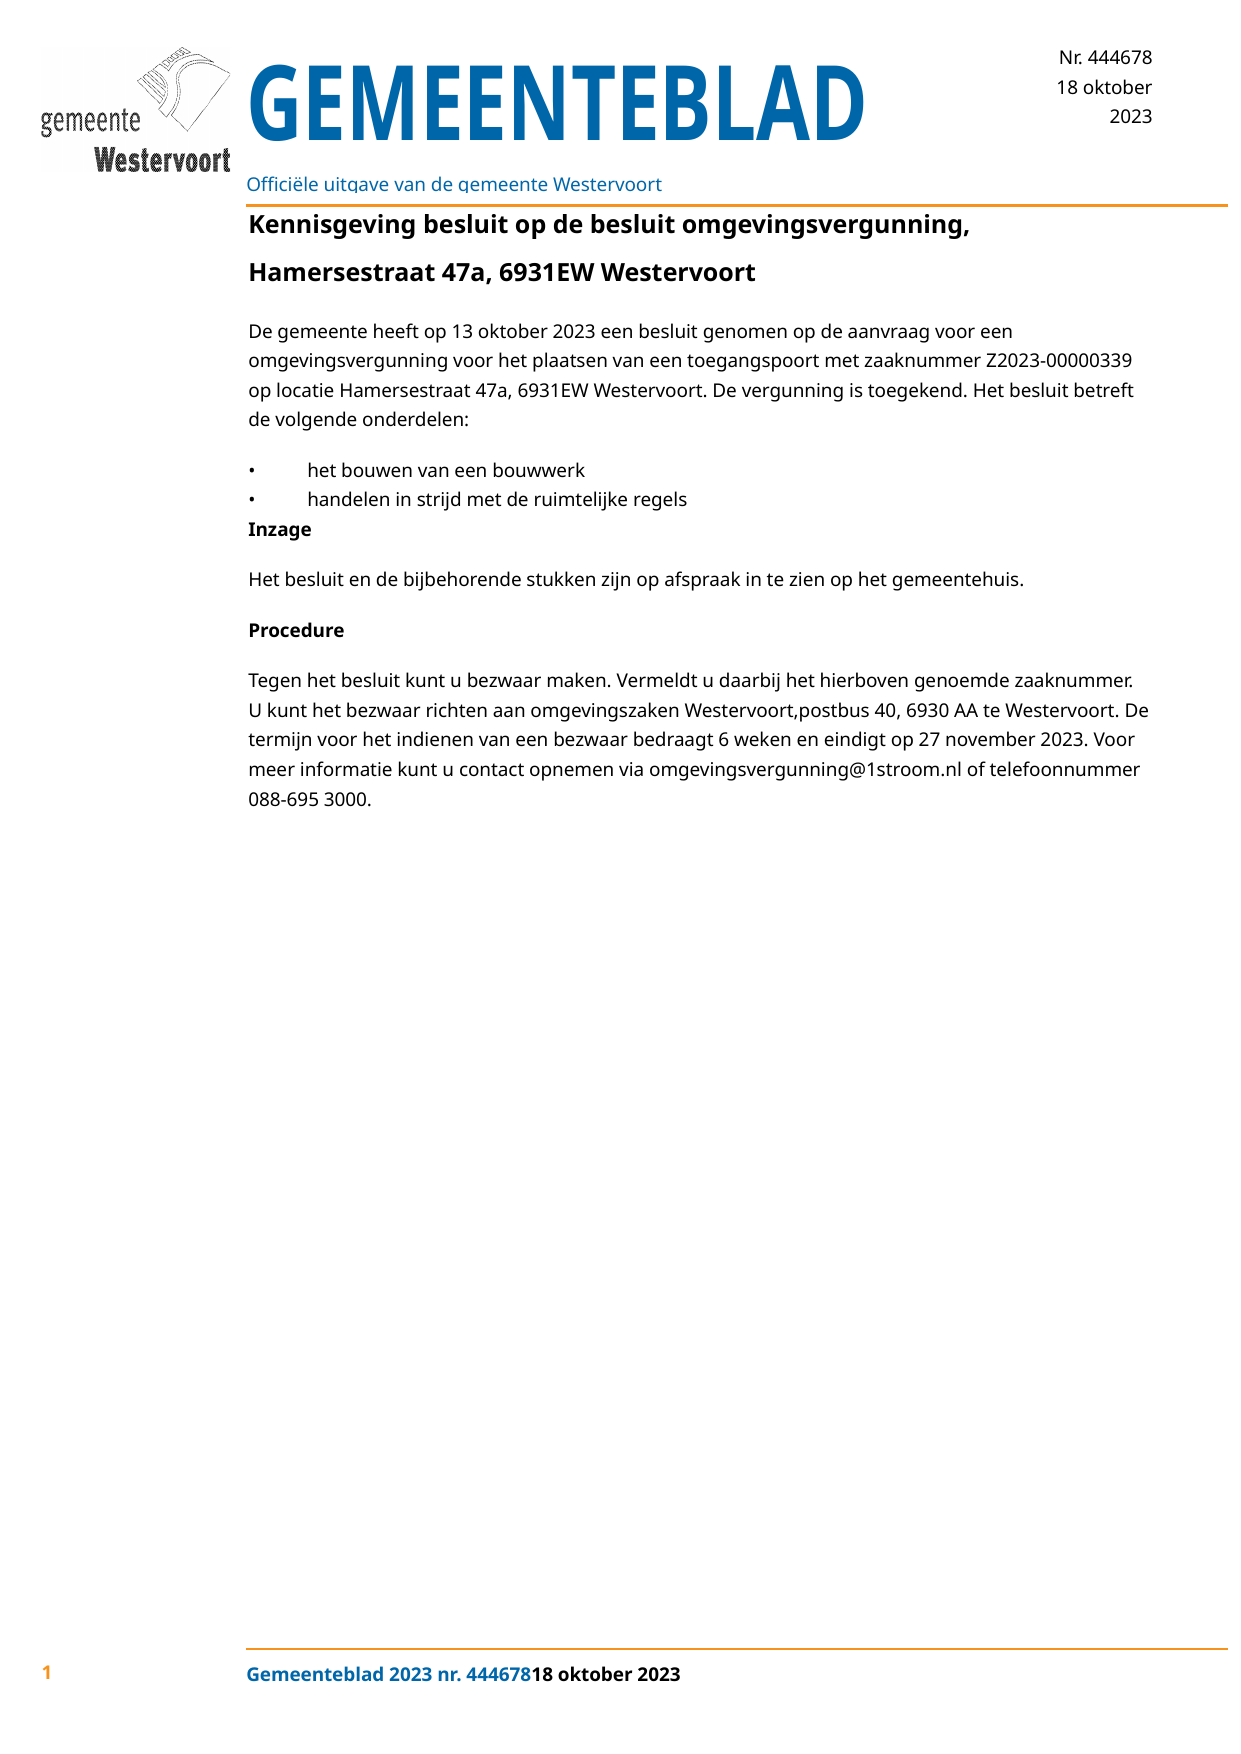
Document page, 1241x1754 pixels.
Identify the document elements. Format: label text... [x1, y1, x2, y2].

text Tegen het besluit kunt u bezwaar maken. Vermeldt u daarbij het hierboven genoemde zaaknummer. U kunt het bezwaar richten aan omgevingszaken Westervoort,postbus 40, 6930 AA te Westervoort. De termijn voor het indienen van een bezwaar bedraagt 6 weken en eindigt op 27 november 2023. Voor meer informatie kunt u contact opnemen via omgevingsvergunning@1stroom.nl of telefoonnummer 088-695 3000. [248, 667, 1152, 812]
picture [41, 47, 231, 172]
list handelen in strijd met de ruimtelijke regels [248, 487, 1152, 512]
text Kennisgeving besluit op de besluit omgevingsvergunning, Hamersestraat 47a, 6931EW Westervoort [248, 207, 1152, 288]
text De gemeente heeft op 13 oktober 2023 een besluit genomen op de aanvraag voor een omgevingsvergunning voor het plaatsen van een toegangspoort met zaaknummer Z2023-00000339 op locatie Hamersestraat 47a, 6931EW Westervoort. De vergunning is toegekend. Het besluit betreft de volgende onderdelen: [248, 318, 1152, 432]
text Inzage [248, 516, 1152, 542]
text Procedure [248, 617, 1152, 643]
text Het besluit en de bijbehorende stukken zijn op afspraak in te zien op het gemeentehuis. [248, 567, 1152, 592]
list het bouwen van een bouwwerk [248, 457, 1152, 483]
